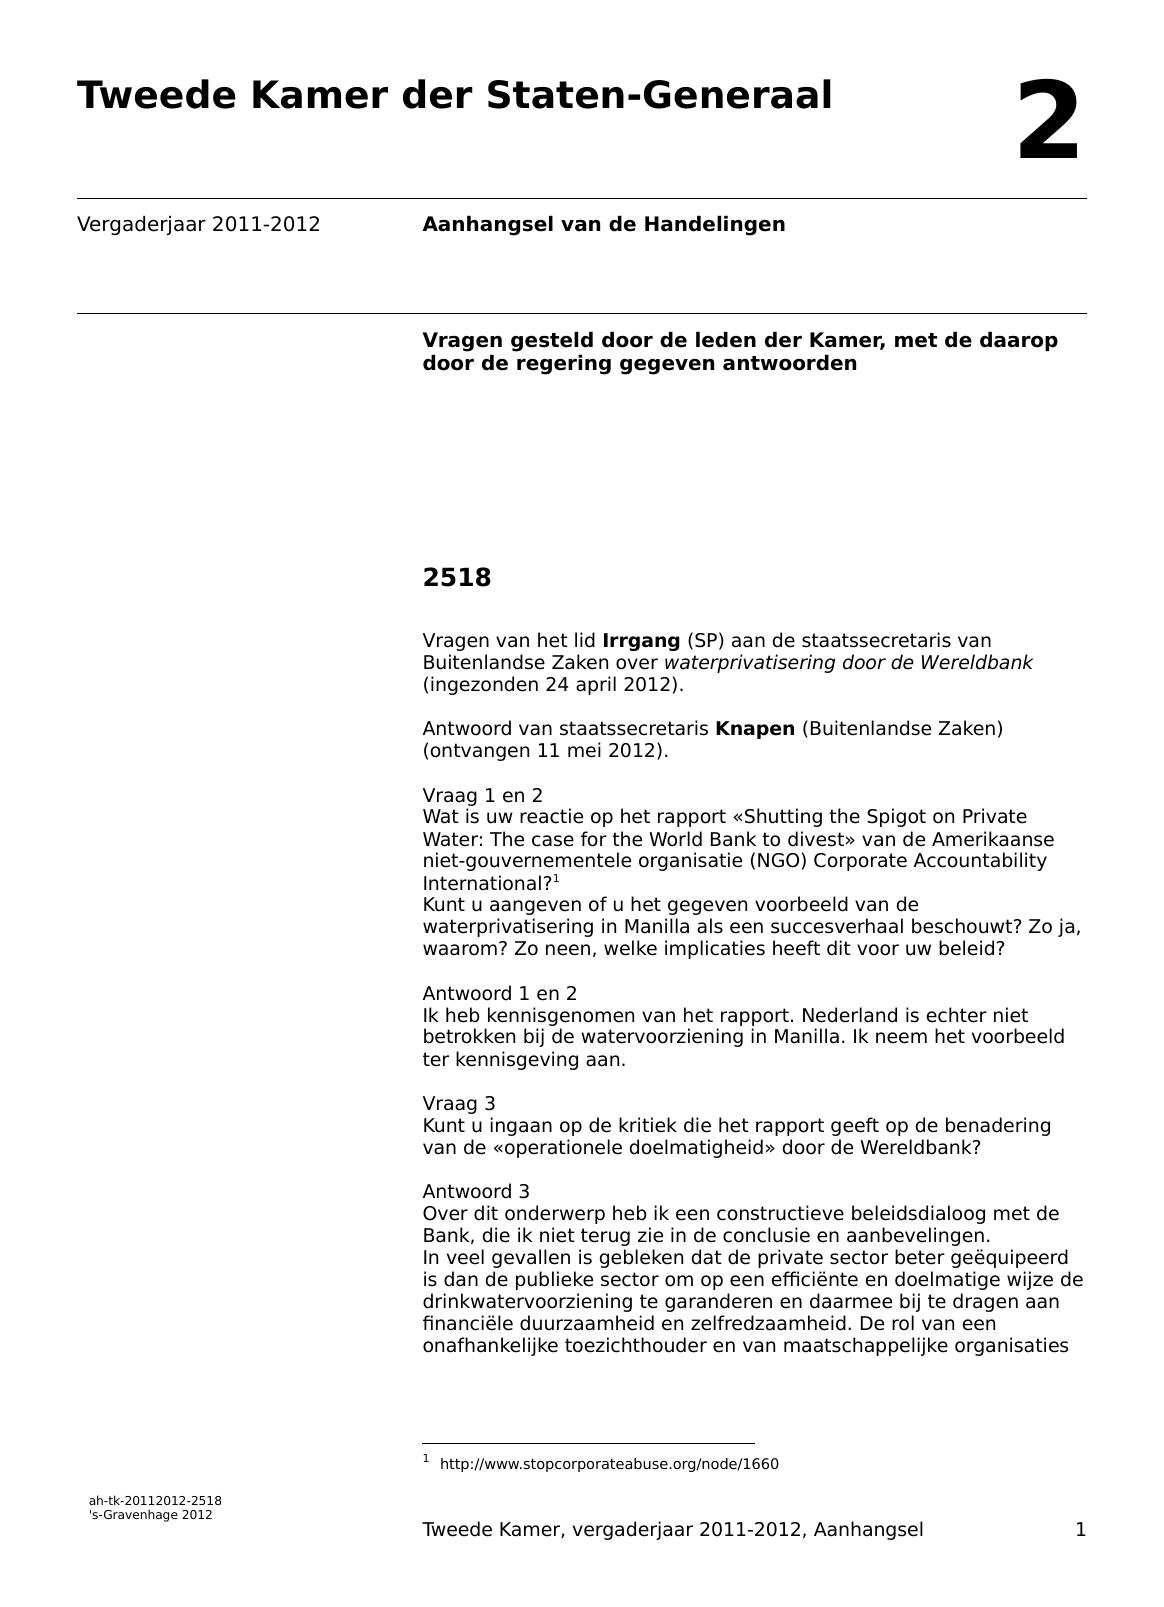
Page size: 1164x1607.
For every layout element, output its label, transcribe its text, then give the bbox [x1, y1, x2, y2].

text Vraag 3 [422, 1093, 1087, 1114]
text Wat is uw reactie op het rapport «Shutting the Spigot on Private Water: The case for the World Bank to divest» van de Amerikaanse niet-gouvernementele organisatie (NGO) Corporate Accountability International? [422, 806, 1087, 894]
text Over dit onderwerp heb ik een constructieve beleidsdialoog met de Bank, die ik niet terug zie in de conclusie en aanbevelingen. [422, 1203, 1087, 1247]
table_cell Vragen gesteld door de leden der Kamer, met de daarop door de regering gegeven antwoorden [422, 314, 1087, 375]
text ah-tk-20112012-2518 [88, 1494, 323, 1508]
text Antwoord van staatssecretaris Knapen (Buitenlandse Zaken) (ontvangen 11 mei 2012). [422, 718, 1087, 762]
text Kunt u aangeven of u het gegeven voorbeeld van de waterprivatisering in Manilla als een succesverhaal beschouwt? Zo ja, waarom? Zo neen, welke implicaties heeft dit voor uw beleid? [422, 894, 1087, 960]
table_cell Aanhangsel van de Handelingen [422, 199, 1087, 313]
text 2518 [422, 563, 1087, 592]
table_header 2 [886, 59, 1087, 198]
text Ik heb kennisgenomen van het rapport. Nederland is echter niet betrokken bij de watervoorziening in Manilla. Ik neem het voorbeeld ter kennisgeving aan. [422, 1004, 1087, 1070]
text Antwoord 3 [422, 1181, 1087, 1203]
text 's-Gravenhage 2012 [88, 1508, 323, 1522]
text Vraag 1 en 2 [422, 784, 1087, 806]
text In veel gevallen is gebleken dat de private sector beter geëquipeerd is dan de publieke sector om op een efficiënte en doelmatige wijze de drinkwatervoorziening te garanderen en daarmee bij te dragen aan financiële duurzaamheid en zelfredzaamheid. De rol van een onafhankelijke toezichthouder en van maatschappelijke organisaties [422, 1247, 1087, 1357]
text Vragen van het lid Irrgang (SP) aan de staatssecretaris van Buitenlandse Zaken over waterprivatisering door de Wereldbank (ingezonden 24 april 2012). [422, 630, 1087, 696]
text http://www.stopcorporateabuse.org/node/1660 [422, 1452, 1087, 1474]
table_cell Vergaderjaar 2011-2012 [77, 199, 422, 313]
text Kunt u ingaan op de kritiek die het rapport geeft op de benadering van de «operationele doelmatigheid» door de Wereldbank? [422, 1114, 1087, 1158]
table_cell [77, 314, 422, 375]
table_header Tweede Kamer der Staten-Generaal [77, 59, 886, 198]
text Antwoord 1 en 2 [422, 982, 1087, 1004]
